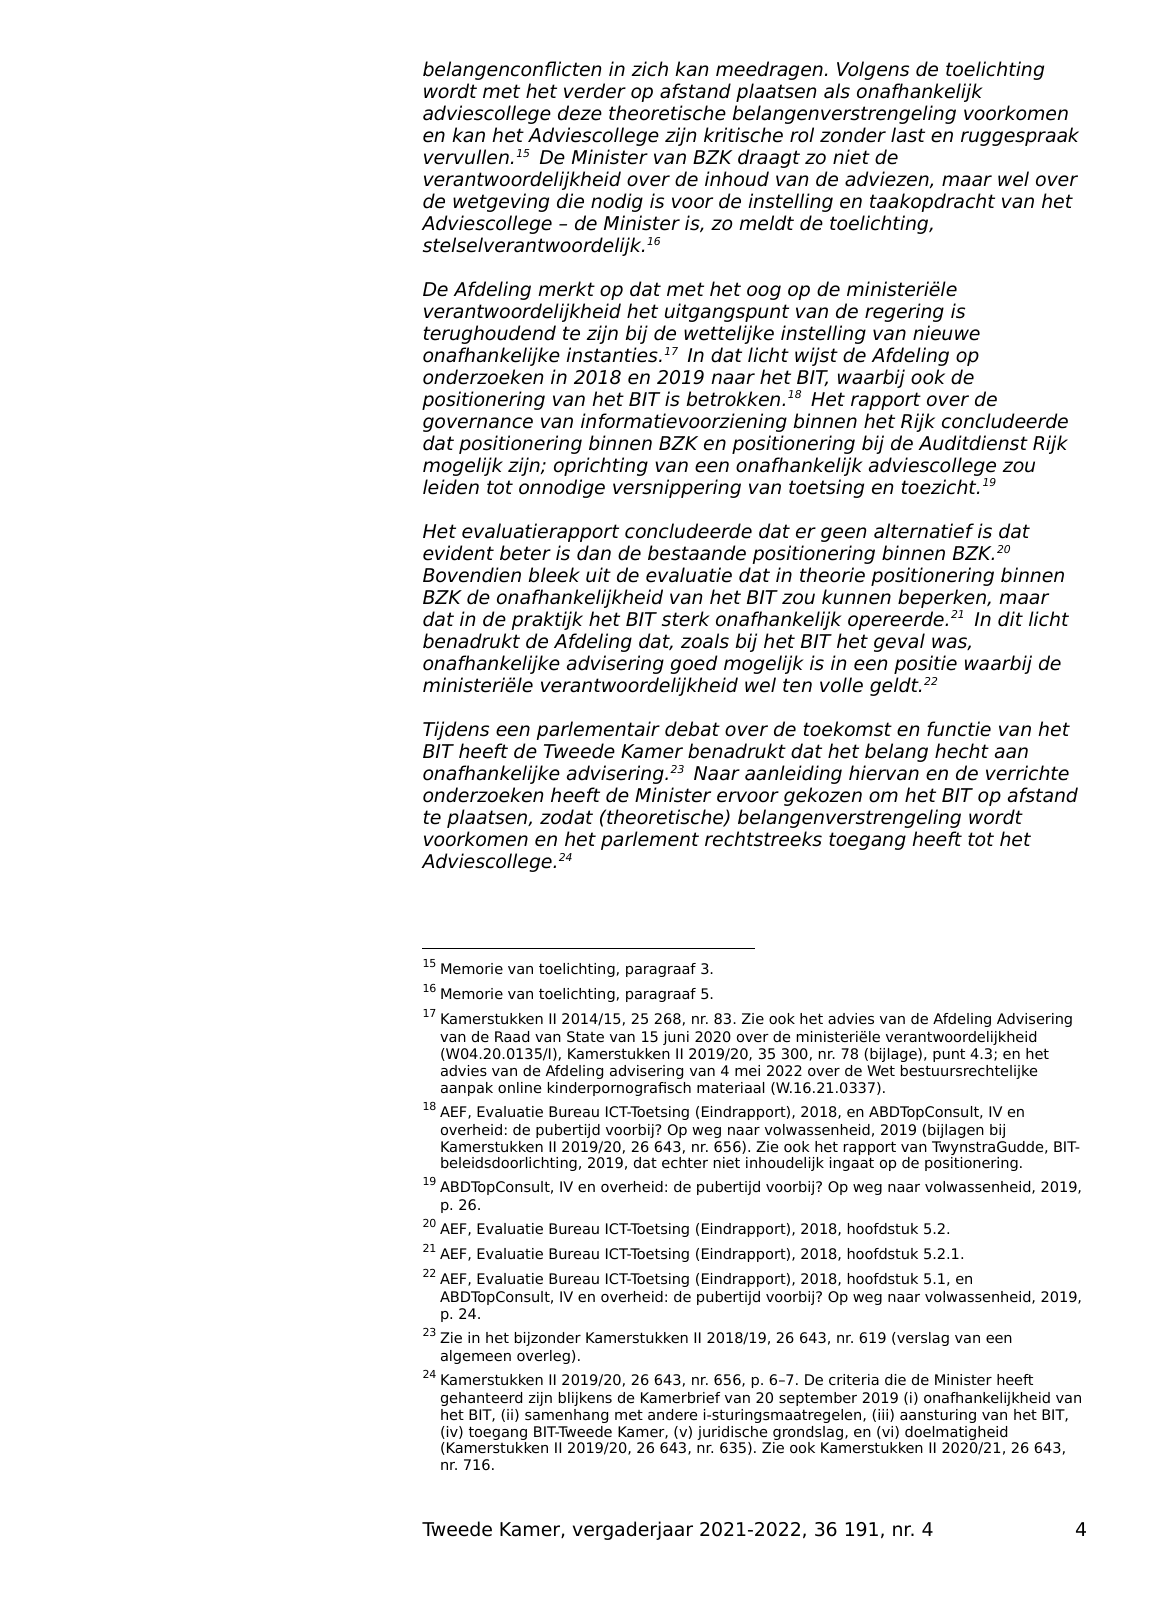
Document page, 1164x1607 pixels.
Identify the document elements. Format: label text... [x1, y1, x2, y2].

text AEF, Evaluatie Bureau ICT-Toetsing (Eindrapport), 2018, hoofdstuk 5.1, en ABDTopConsult, IV en overheid: de pubertijd voorbij? Op weg naar volwassenheid, 2019, p. 24. [422, 1267, 1087, 1323]
text AEF, Evaluatie Bureau ICT-Toetsing (Eindrapport), 2018, hoofdstuk 5.2.1. [422, 1242, 1087, 1264]
text Kamerstukken II 2014/15, 25 268, nr. 83. Zie ook het advies van de Afdeling Advisering van de Raad van State van 15 juni 2020 over de ministeriële verantwoordelijkheid (W04.20.0135/I), Kamerstukken II 2019/20, 35 300, nr. 78 (bijlage), punt 4.3; en het advies van de Afdeling advisering van 4 mei 2022 over de Wet bestuursrechtelijke aanpak online kinderpornografisch materiaal (W.16.21.0337). [422, 1007, 1087, 1097]
text Memorie van toelichting, paragraaf 3. [422, 957, 1087, 979]
text AEF, Evaluatie Bureau ICT-Toetsing (Eindrapport), 2018, hoofdstuk 5.2. [422, 1217, 1087, 1239]
text Het evaluatierapport concludeerde dat er geen alternatief is dat evident beter is dan de bestaande positionering binnen BZK. Bovendien bleek uit de evaluatie dat in theorie positionering binnen BZK de onafhankelijkheid van het BIT zou kunnen beperken, maar dat in de praktijk het BIT sterk onafhankelijk opereerde. In dit licht benadrukt de Afdeling dat, zoals bij het BIT het geval was, onafhankelijke advisering goed mogelijk is in een positie waarbij de ministeriële verantwoordelijkheid wel ten volle geldt. [422, 521, 1087, 697]
text Tijdens een parlementair debat over de toekomst en functie van het BIT heeft de Tweede Kamer benadrukt dat het belang hecht aan onafhankelijke advisering. Naar aanleiding hiervan en de verrichte onderzoeken heeft de Minister ervoor gekozen om het BIT op afstand te plaatsen, zodat (theoretische) belangenverstrengeling wordt voorkomen en het parlement rechtstreeks toegang heeft tot het Adviescollege. [422, 719, 1087, 873]
text Kamerstukken II 2019/20, 26 643, nr. 656, p. 6–7. De criteria die de Minister heeft gehanteerd zijn blijkens de Kamerbrief van 20 september 2019 (i) onafhankelijkheid van het BIT, (ii) samenhang met andere i-sturingsmaatregelen, (iii) aansturing van het BIT, (iv) toegang BIT-Tweede Kamer, (v) juridische grondslag, en (vi) doelmatigheid (Kamerstukken II 2019/20, 26 643, nr. 635). Zie ook Kamerstukken II 2020/21, 26 643, nr. 716. [422, 1368, 1087, 1474]
text AEF, Evaluatie Bureau ICT-Toetsing (Eindrapport), 2018, en ABDTopConsult, IV en overheid: de pubertijd voorbij? Op weg naar volwassenheid, 2019 (bijlagen bij Kamerstukken II 2019/20, 26 643, nr. 656). Zie ook het rapport van TwynstraGudde, BIT-beleidsdoorlichting, 2019, dat echter niet inhoudelijk ingaat op de positionering. [422, 1100, 1087, 1172]
text belangenconflicten in zich kan meedragen. Volgens de toelichting wordt met het verder op afstand plaatsen als onafhankelijk adviescollege deze theoretische belangenverstrengeling voorkomen en kan het Adviescollege zijn kritische rol zonder last en ruggespraak vervullen. De Minister van BZK draagt zo niet de verantwoordelijkheid over de inhoud van de adviezen, maar wel over de wetgeving die nodig is voor de instelling en taakopdracht van het Adviescollege – de Minister is, zo meldt de toelichting, stelselverantwoordelijk. [422, 59, 1087, 257]
text Zie in het bijzonder Kamerstukken II 2018/19, 26 643, nr. 619 (verslag van een algemeen overleg). [422, 1326, 1087, 1365]
text De Afdeling merkt op dat met het oog op de ministeriële verantwoordelijkheid het uitgangspunt van de regering is terughoudend te zijn bij de wettelijke instelling van nieuwe onafhankelijke instanties. In dat licht wijst de Afdeling op onderzoeken in 2018 en 2019 naar het BIT, waarbij ook de positionering van het BIT is betrokken. Het rapport over de governance van informatievoorziening binnen het Rijk concludeerde dat positionering binnen BZK en positionering bij de Auditdienst Rijk mogelijk zijn; oprichting van een onafhankelijk adviescollege zou leiden tot onnodige versnippering van toetsing en toezicht. [422, 279, 1087, 499]
text Memorie van toelichting, paragraaf 5. [422, 982, 1087, 1004]
text ABDTopConsult, IV en overheid: de pubertijd voorbij? Op weg naar volwassenheid, 2019, p. 26. [422, 1175, 1087, 1214]
